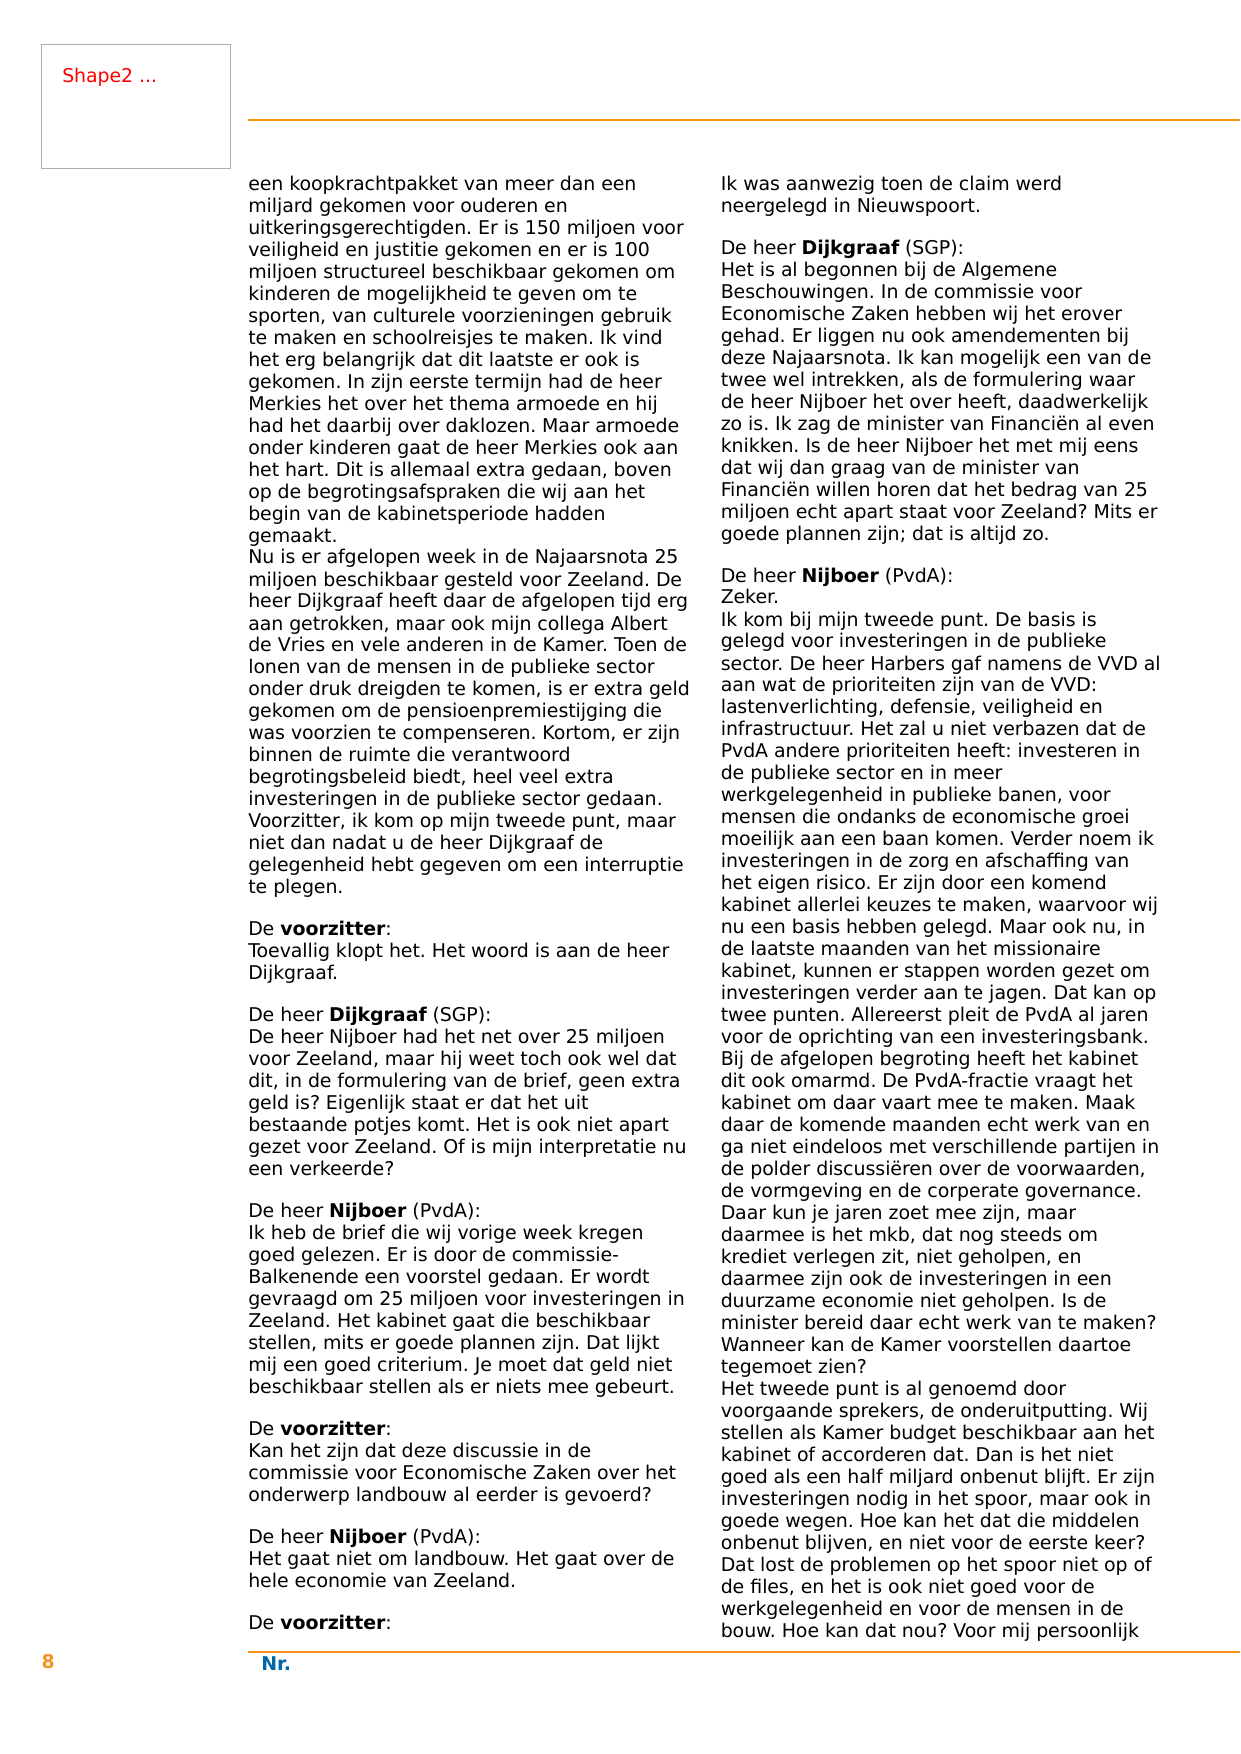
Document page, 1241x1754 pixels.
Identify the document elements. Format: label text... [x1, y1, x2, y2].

text Toevallig klopt het. Het woord is aan de heer Dijkgraaf. [248, 940, 691, 984]
text De heer Nijboer (PvdA): [248, 1526, 691, 1548]
text Ik heb de brief die wij vorige week kregen goed gelezen. Er is door de commissie-Balkenende een voorstel gedaan. Er wordt gevraagd om 25 miljoen voor investeringen in Zeeland. Het kabinet gaat die beschikbaar stellen, mits er goede plannen zijn. Dat lijkt mij een goed criterium. Je moet dat geld niet beschikbaar stellen als er niets mee gebeurt. [248, 1222, 691, 1398]
text De heer Nijboer had het net over 25 miljoen voor Zeeland, maar hij weet toch ook wel dat dit, in de formulering van de brief, geen extra geld is? Eigenlijk staat er dat het uit bestaande potjes komt. Het is ook niet apart gezet voor Zeeland. Of is mijn interpretatie nu een verkeerde? [248, 1026, 691, 1180]
text Voorzitter, ik kom op mijn tweede punt, maar niet dan nadat u de heer Dijkgraaf de gelegenheid hebt gegeven om een interruptie te plegen. [248, 810, 691, 898]
text De voorzitter: [248, 1418, 691, 1440]
text een koopkrachtpakket van meer dan een miljard gekomen voor ouderen en uitkeringsgerechtigden. Er is 150 miljoen voor veiligheid en justitie gekomen en er is 100 miljoen structureel beschikbaar gekomen om kinderen de mogelijkheid te geven om te sporten, van culturele voorzieningen gebruik te maken en schoolreisjes te maken. Ik vind het erg belangrijk dat dit laatste er ook is gekomen. In zijn eerste termijn had de heer Merkies het over het thema armoede en hij had het daarbij over daklozen. Maar armoede onder kinderen gaat de heer Merkies ook aan het hart. Dit is allemaal extra gedaan, boven op de begrotingsafspraken die wij aan het begin van de kabinetsperiode hadden gemaakt. [248, 173, 691, 546]
text De voorzitter: [248, 918, 691, 940]
text De heer Dijkgraaf (SGP): [248, 1004, 691, 1026]
text Ik kom bij mijn tweede punt. De basis is gelegd voor investeringen in de publieke sector. De heer Harbers gaf namens de VVD al aan wat de prioriteiten zijn van de VVD: lastenverlichting, defensie, veiligheid en infrastructuur. Het zal u niet verbazen dat de PvdA andere prioriteiten heeft: investeren in de publieke sector en in meer werkgelegenheid in publieke banen, voor mensen die ondanks de economische groei moeilijk aan een baan komen. Verder noem ik investeringen in de zorg en afschaffing van het eigen risico. Er zijn door een komend kabinet allerlei keuzes te maken, waarvoor wij nu een basis hebben gelegd. Maar ook nu, in de laatste maanden van het missionaire kabinet, kunnen er stappen worden gezet om investeringen verder aan te jagen. Dat kan op twee punten. Allereerst pleit de PvdA al jaren voor de oprichting van een investeringsbank. Bij de afgelopen begroting heeft het kabinet dit ook omarmd. De PvdA-fractie vraagt het kabinet om daar vaart mee te maken. Maak daar de komende maanden echt werk van en ga niet eindeloos met verschillende partijen in de polder discussiëren over de voorwaarden, de vormgeving en de corperate governance. Daar kun je jaren zoet mee zijn, maar daarmee is het mkb, dat nog steeds om krediet verlegen zit, niet geholpen, en daarmee zijn ook de investeringen in een duurzame economie niet geholpen. Is de minister bereid daar echt werk van te maken? Wanneer kan de Kamer voorstellen daartoe tegemoet zien? [721, 608, 1163, 1378]
text De heer Dijkgraaf (SGP): [721, 237, 1163, 259]
text Zeker. [721, 586, 1163, 608]
text Het is al begonnen bij de Algemene Beschouwingen. In de commissie voor Economische Zaken hebben wij het erover gehad. Er liggen nu ook amendementen bij deze Najaarsnota. Ik kan mogelijk een van de twee wel intrekken, als de formulering waar de heer Nijboer het over heeft, daadwerkelijk zo is. Ik zag de minister van Financiën al even knikken. Is de heer Nijboer het met mij eens dat wij dan graag van de minister van Financiën willen horen dat het bedrag van 25 miljoen echt apart staat voor Zeeland? Mits er goede plannen zijn; dat is altijd zo. [721, 259, 1163, 544]
text Kan het zijn dat deze discussie in de commissie voor Economische Zaken over het onderwerp landbouw al eerder is gevoerd? [248, 1440, 691, 1506]
text De heer Nijboer (PvdA): [248, 1200, 691, 1222]
text De heer Nijboer (PvdA): [721, 564, 1163, 586]
text De voorzitter: [248, 1612, 691, 1633]
text Nu is er afgelopen week in de Najaarsnota 25 miljoen beschikbaar gesteld voor Zeeland. De heer Dijkgraaf heeft daar de afgelopen tijd erg aan getrokken, maar ook mijn collega Albert de Vries en vele anderen in de Kamer. Toen de lonen van de mensen in de publieke sector onder druk dreigden te komen, is er extra geld gekomen om de pensioenpremiestijging die was voorzien te compenseren. Kortom, er zijn binnen de ruimte die verantwoord begrotingsbeleid biedt, heel veel extra investeringen in de publieke sector gedaan. [248, 546, 691, 810]
text Het gaat niet om landbouw. Het gaat over de hele economie van Zeeland. [248, 1548, 691, 1592]
text Het tweede punt is al genoemd door voorgaande sprekers, de onderuitputting. Wij stellen als Kamer budget beschikbaar aan het kabinet of accorderen dat. Dan is het niet goed als een half miljard onbenut blijft. Er zijn investeringen nodig in het spoor, maar ook in goede wegen. Hoe kan het dat die middelen onbenut blijven, en niet voor de eerste keer? Dat lost de problemen op het spoor niet op of de files, en het is ook niet goed voor de werkgelegenheid en voor de mensen in de bouw. Hoe kan dat nou? Voor mij persoonlijk [721, 1378, 1163, 1641]
text Ik was aanwezig toen de claim werd neergelegd in Nieuwspoort. [721, 173, 1163, 217]
